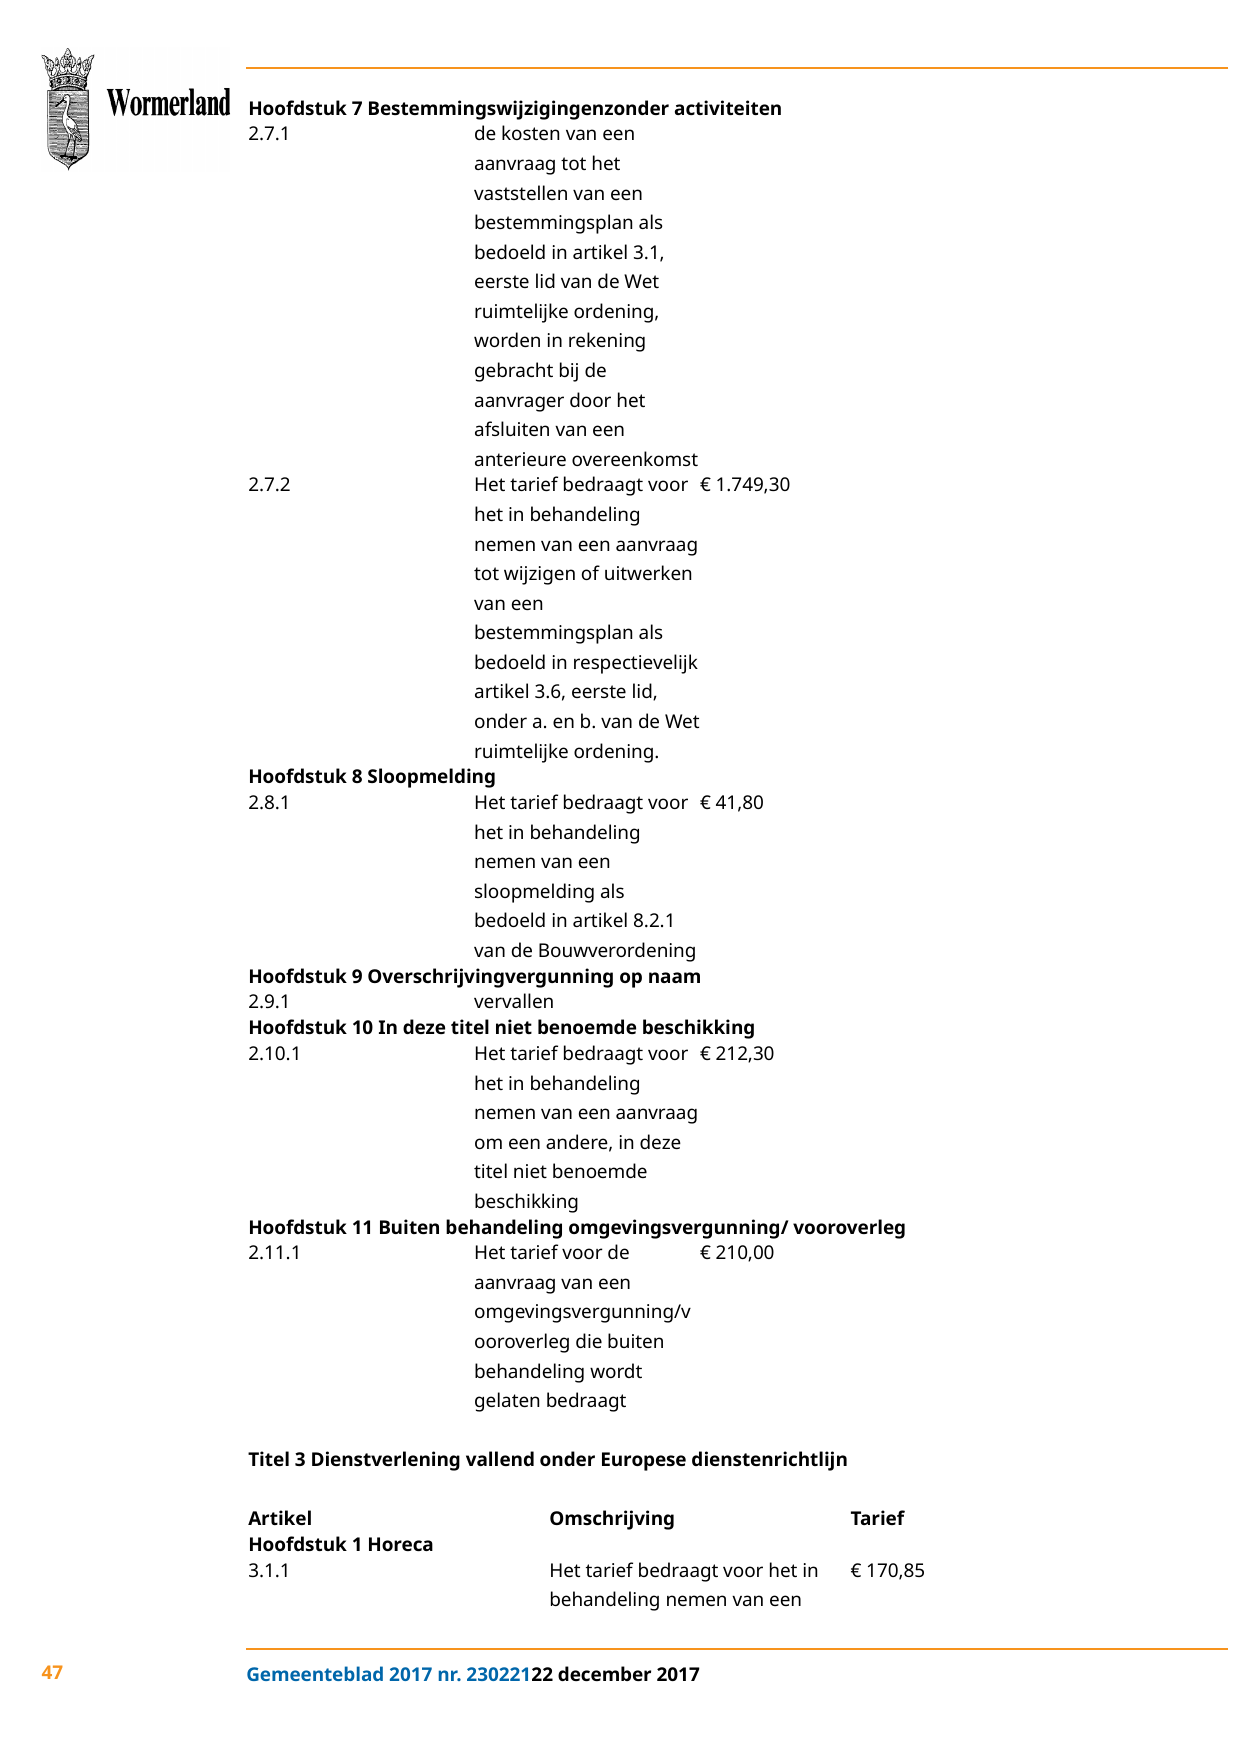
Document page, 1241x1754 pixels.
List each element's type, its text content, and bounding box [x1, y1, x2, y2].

table_cell Het tarief bedraagt voor het in behandeling nemen van een [549, 1557, 850, 1612]
table_cell € 41,80 [700, 789, 926, 963]
table_cell Het tarief voor de aanvraag van een omgevingsvergunning/vooroverleg die buiten behandeling wordt gelaten bedraagt [474, 1240, 700, 1413]
table_cell [926, 1040, 1152, 1214]
table_cell Het tarief bedraagt voor het in behandeling nemen van een sloopmelding als bedoeld in artikel 8.2.1 van de Bouwverordening [474, 789, 700, 963]
text Titel 3 Dienstverlening vallend onder Europese dienstenrichtlijn [248, 1446, 1152, 1472]
table_cell € 212,30 [700, 1040, 926, 1214]
table_cell 2.10.1 [248, 1040, 474, 1214]
table_cell [926, 789, 1152, 963]
table_cell 2.8.1 [248, 789, 474, 963]
table_cell [926, 1240, 1152, 1413]
table_header Tarief [850, 1505, 1152, 1531]
table_cell € 210,00 [700, 1240, 926, 1413]
table_cell Het tarief bedraagt voor het in behandeling nemen van een aanvraag om een andere, in deze titel niet benoemde beschikking [474, 1040, 700, 1214]
table_cell 3.1.1 [248, 1557, 549, 1612]
table_cell vervallen [474, 989, 700, 1014]
table_cell [926, 989, 1152, 1014]
table_cell Hoofdstuk 1 Horeca [248, 1531, 1152, 1557]
table_cell € 1.749,30 [700, 472, 926, 764]
table_header Omschrijving [549, 1505, 850, 1531]
picture [41, 47, 231, 172]
table_cell € 170,85 [850, 1557, 1152, 1612]
table_cell 2.7.2 [248, 472, 474, 764]
table_header Artikel [248, 1505, 549, 1531]
table_cell Hoofdstuk 10 In deze titel niet benoemde beschikking [248, 1015, 1152, 1040]
table_cell [926, 121, 1152, 472]
table_cell Hoofdstuk 11 Buiten behandeling omgevingsvergunning/ vooroverleg [248, 1214, 1152, 1239]
table_cell 2.11.1 [248, 1240, 474, 1413]
table_cell 2.9.1 [248, 989, 474, 1014]
table_cell Hoofdstuk 8 Sloopmelding [248, 764, 1152, 789]
table_cell Hoofdstuk 7 Bestemmingswijzigingenzonder activiteiten [248, 95, 1152, 121]
table_cell [700, 989, 926, 1014]
table_cell Hoofdstuk 9 Overschrijvingvergunning op naam [248, 963, 1152, 989]
table_cell 2.7.1 [248, 121, 474, 472]
table_cell Het tarief bedraagt voor het in behandeling nemen van een aanvraag tot wijzigen of uitwerken van een bestemmingsplan als bedoeld in respectievelijk artikel 3.6, eerste lid, onder a. en b. van de Wet ruimtelijke ordening. [474, 472, 700, 764]
table_cell de kosten van een aanvraag tot het vaststellen van een bestemmingsplan als bedoeld in artikel 3.1, eerste lid van de Wet ruimtelijke ordening, worden in rekening gebracht bij de aanvrager door het afsluiten van een anterieure overeenkomst [474, 121, 700, 472]
table_cell [700, 121, 926, 472]
table_cell [926, 472, 1152, 764]
